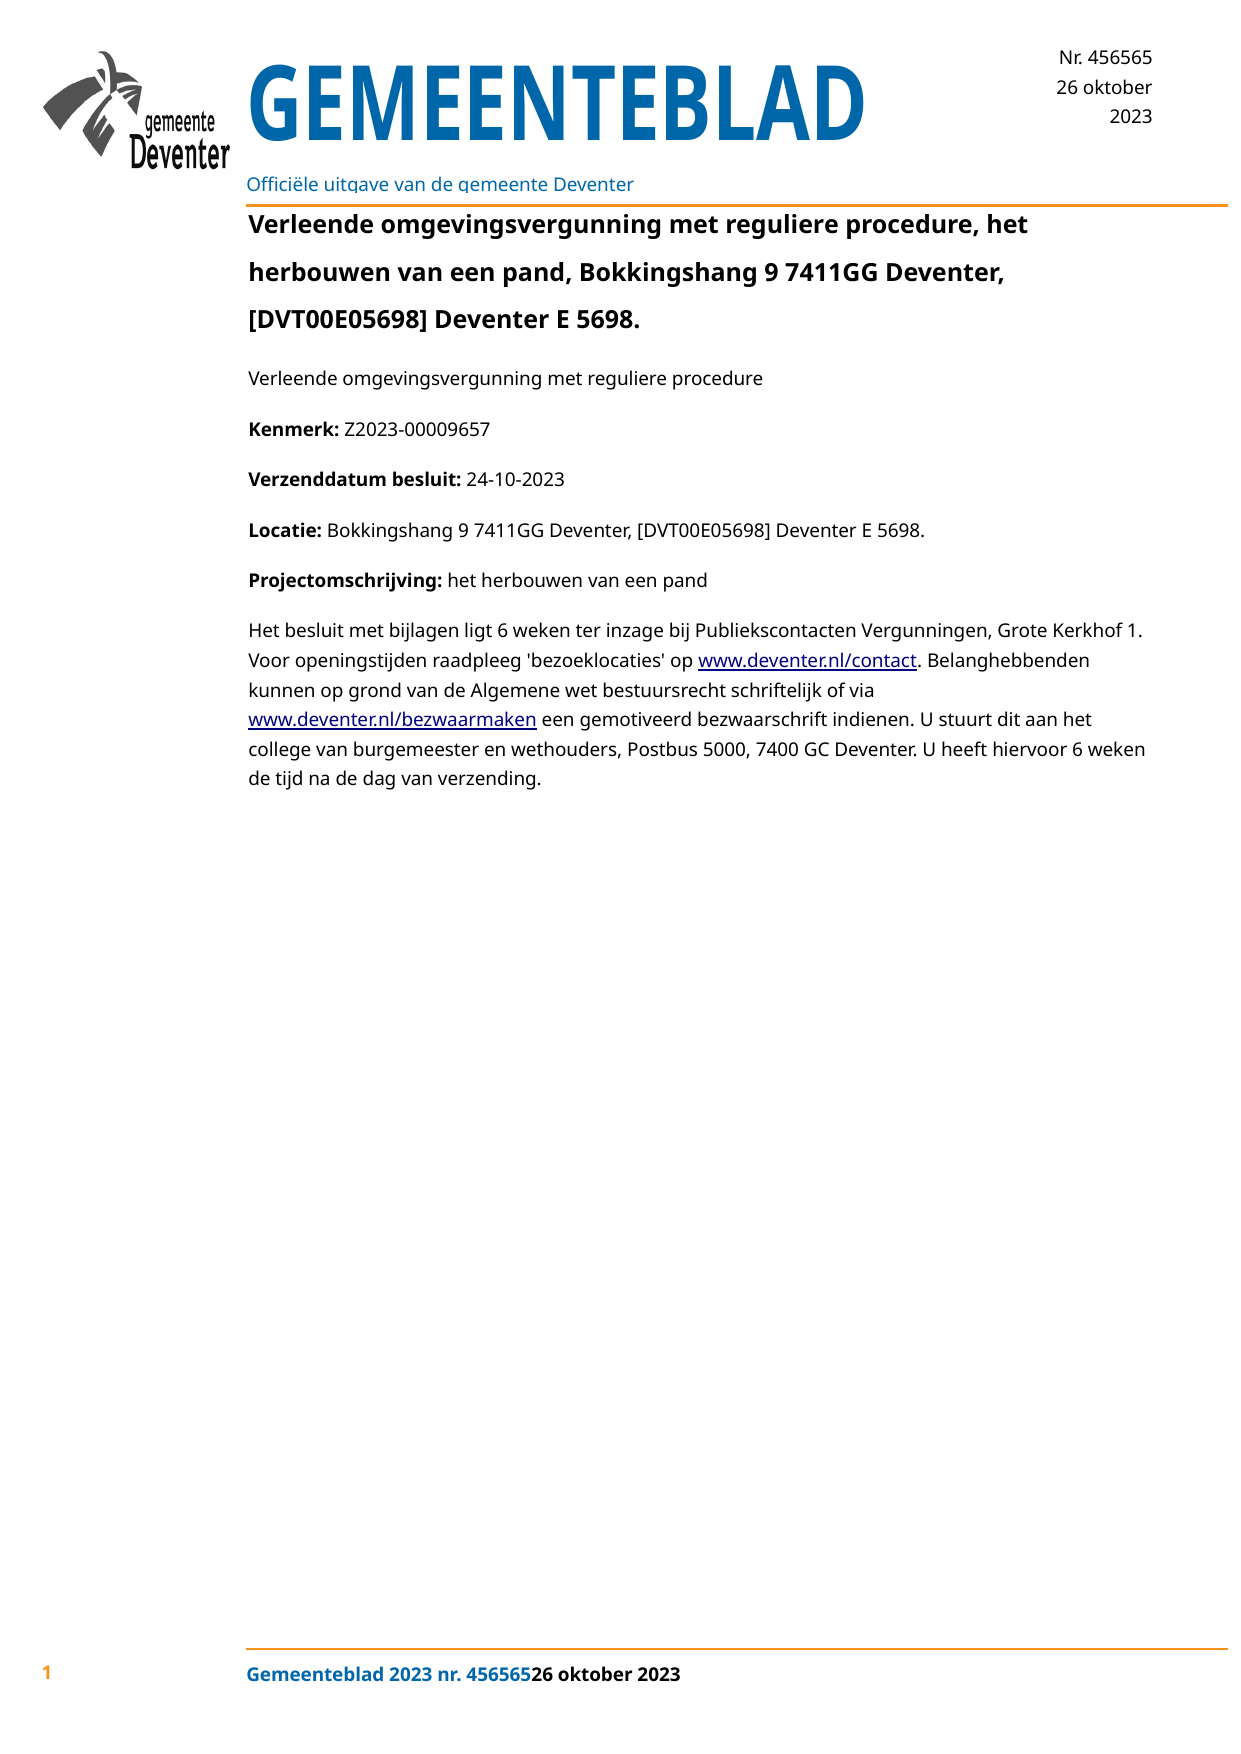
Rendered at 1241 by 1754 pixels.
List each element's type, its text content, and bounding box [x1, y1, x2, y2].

text Locatie: Bokkingshang 9 7411GG Deventer, [DVT00E05698] Deventer E 5698. [248, 517, 1152, 542]
text Projectomschrijving: het herbouwen van een pand [248, 567, 1152, 593]
text Verleende omgevingsvergunning met reguliere procedure, het herbouwen van een pand, Bokkingshang 9 7411GG Deventer, [DVT00E05698] Deventer E 5698. [248, 207, 1152, 336]
text Verleende omgevingsvergunning met reguliere procedure [248, 366, 1152, 391]
text Kenmerk: Z2023-00009657 [248, 416, 1152, 442]
text Het besluit met bijlagen ligt 6 weken ter inzage bij Publiekscontacten Vergunningen, Grote Kerkhof 1. Voor openingstijden raadpleeg 'bezoeklocaties' op www.deventer.nl/contact. Belanghebbenden kunnen op grond van de Algemene wet bestuursrecht schriftelijk of via www.deventer.nl/bezwaarmaken een gemotiveerd bezwaarschrift indienen. U stuurt dit aan het college van burgemeester en wethouders, Postbus 5000, 7400 GC Deventer. U heeft hiervoor 6 weken de tijd na de dag van verzending. [248, 618, 1152, 791]
text Verzenddatum besluit: 24-10-2023 [248, 466, 1152, 492]
picture [41, 47, 231, 172]
